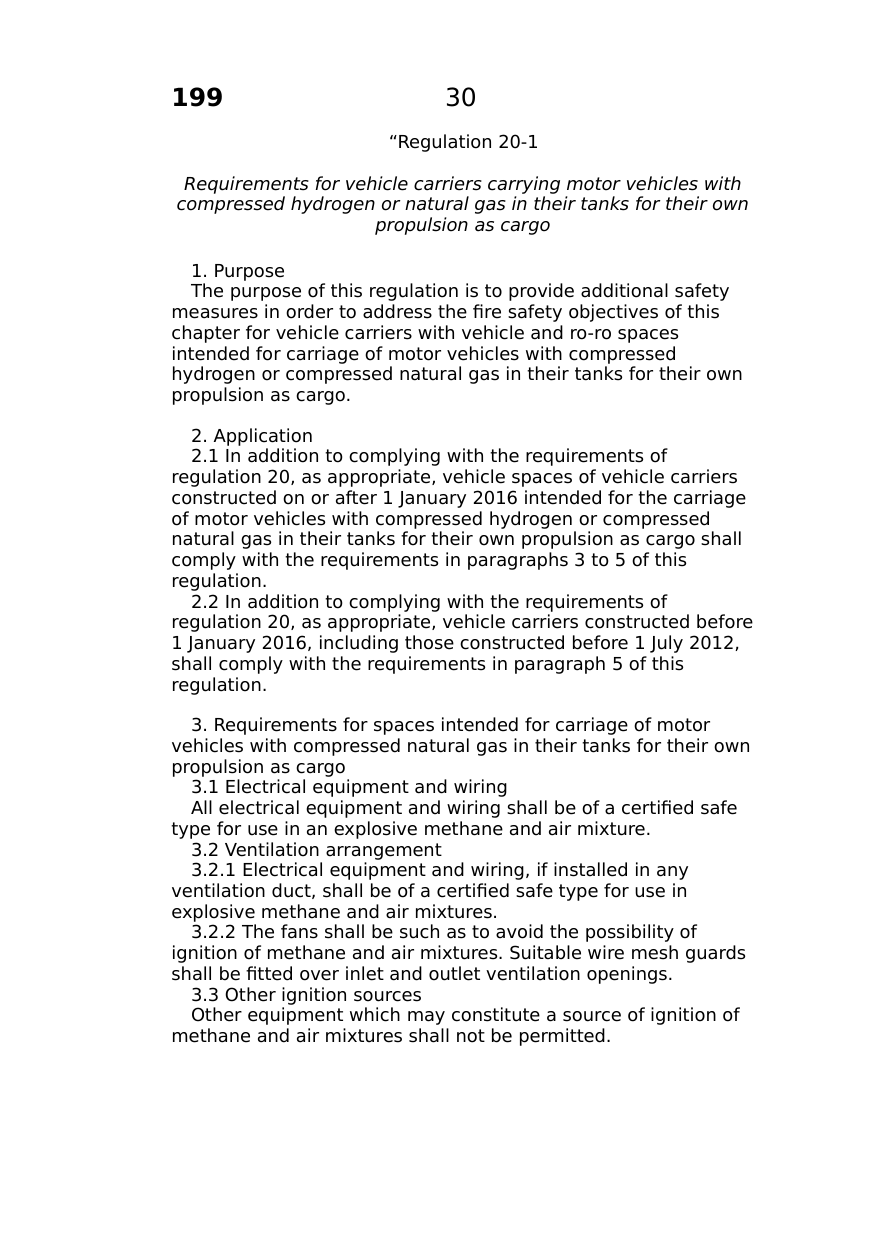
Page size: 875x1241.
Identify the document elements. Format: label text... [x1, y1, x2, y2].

subtitle “Regulation 20-1 Requirements for vehicle carriers carrying motor vehicles with compressed hydrogen or natural gas in their tanks for their own propulsion as cargo [171, 132, 756, 236]
text 3.2.1 Electrical equipment and wiring, if installed in any ventilation duct, shall be of a certified safe type for use in explosive methane and air mixtures. [171, 860, 756, 922]
text The purpose of this regulation is to provide additional safety measures in order to address the fire safety objectives of this chapter for vehicle carriers with vehicle and ro-ro spaces intended for carriage of motor vehicles with compressed hydrogen or compressed natural gas in their tanks for their own propulsion as cargo. [171, 281, 756, 406]
text 2.2 In addition to complying with the requirements of regulation 20, as appropriate, vehicle carriers constructed before 1 January 2016, including those constructed before 1 July 2012, shall comply with the requirements in paragraph 5 of this regulation. [171, 591, 756, 695]
text 1. Purpose [171, 261, 756, 281]
text 3.2.2 The fans shall be such as to avoid the possibility of ignition of methane and air mixtures. Suitable wire mesh guards shall be fitted over inlet and outlet ventilation openings. [171, 922, 756, 984]
text 3. Requirements for spaces intended for carriage of motor vehicles with compressed natural gas in their tanks for their own propulsion as cargo [171, 715, 756, 777]
text 3.1 Electrical equipment and wiring [171, 777, 756, 798]
text 2.1 In addition to complying with the requirements of regulation 20, as appropriate, vehicle spaces of vehicle carriers constructed on or after 1 January 2016 intended for the carriage of motor vehicles with compressed hydrogen or compressed natural gas in their tanks for their own propulsion as cargo shall comply with the requirements in paragraphs 3 to 5 of this regulation. [171, 446, 756, 591]
text Other equipment which may constitute a source of ignition of methane and air mixtures shall not be permitted. [171, 1005, 756, 1047]
text All electrical equipment and wiring shall be of a certified safe type for use in an explosive methane and air mixture. [171, 798, 756, 839]
text 3.3 Other ignition sources [171, 984, 756, 1005]
text 3.2 Ventilation arrangement [171, 839, 756, 860]
text 2. Application [171, 426, 756, 446]
